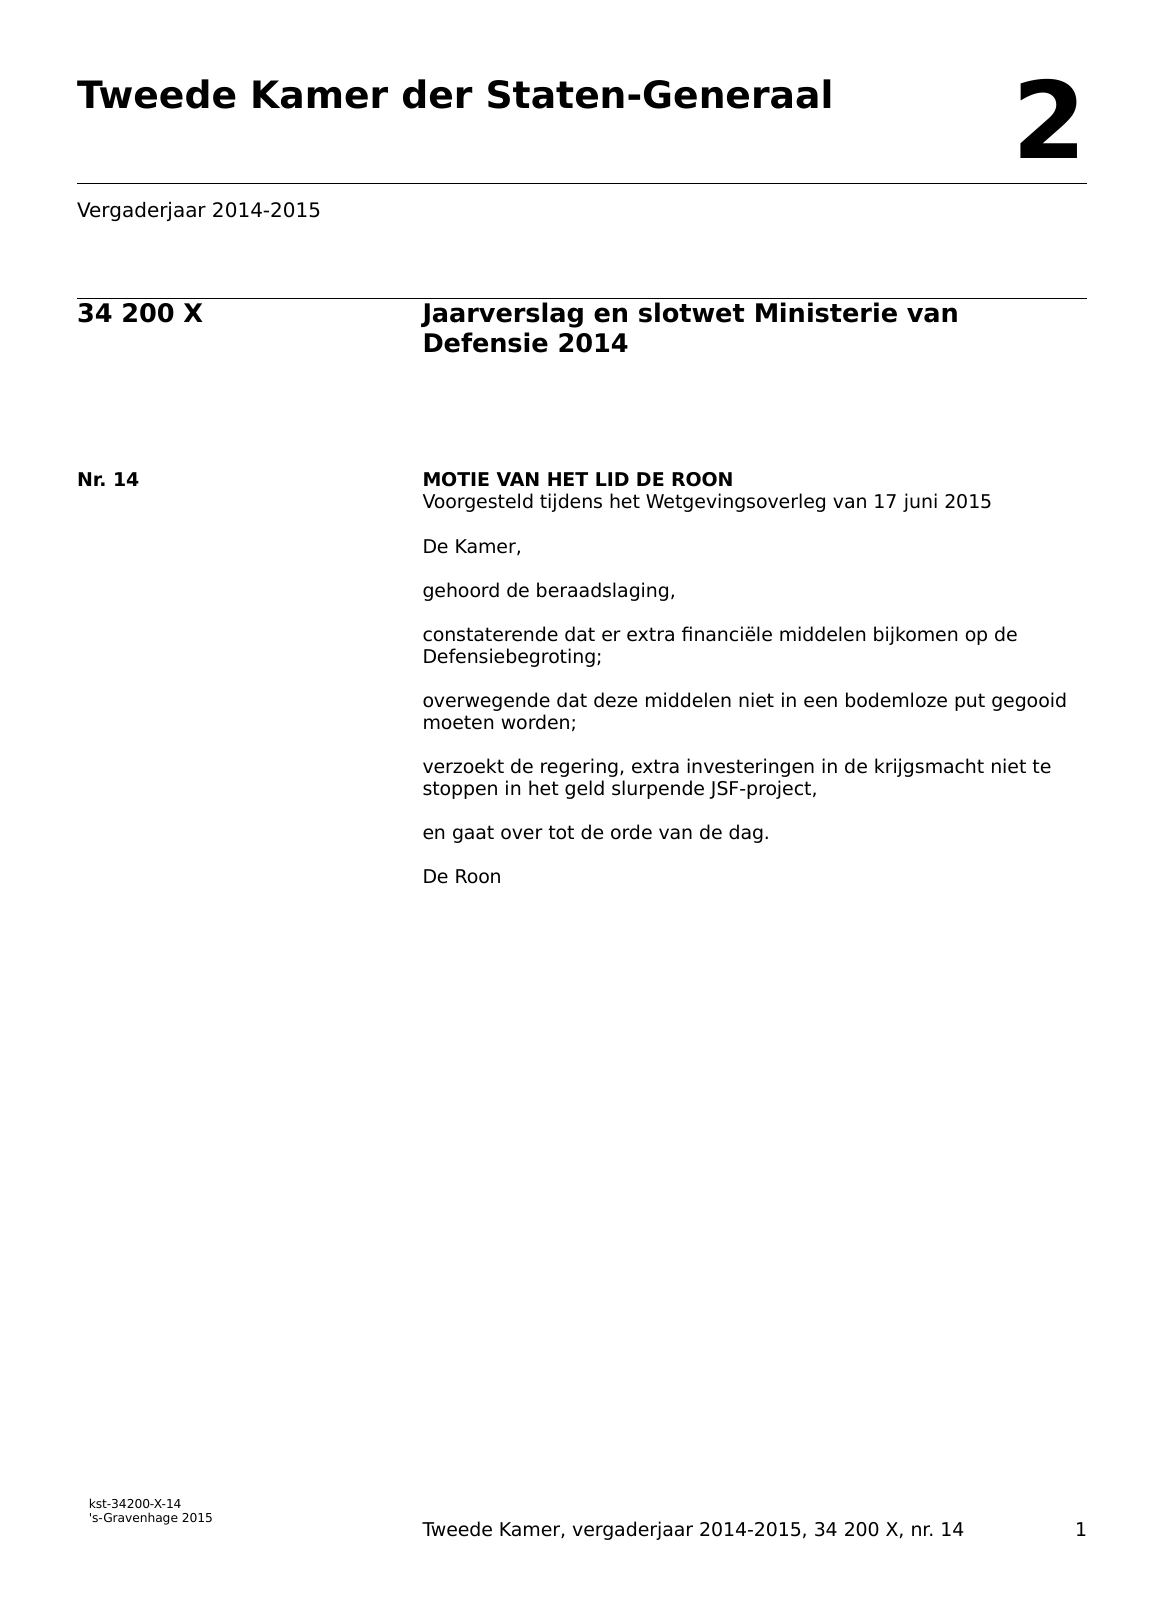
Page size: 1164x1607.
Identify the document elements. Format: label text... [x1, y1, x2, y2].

table_cell Vergaderjaar 2014-2015 [77, 184, 1087, 298]
text constaterende dat er extra financiële middelen bijkomen op de Defensiebegroting; [422, 624, 1087, 668]
text en gaat over tot de orde van de dag. [422, 822, 1087, 844]
text De Kamer, [422, 536, 1087, 557]
text verzoekt de regering, extra investeringen in de krijgsmacht niet te stoppen in het geld slurpende JSF-project, [422, 756, 1087, 800]
table_header Tweede Kamer der Staten-Generaal [77, 59, 886, 183]
text kst-34200-X-14 [88, 1497, 323, 1511]
subtitle Nr. 14 MOTIE VAN HET LID DE ROON [77, 469, 1087, 491]
text De Roon [422, 866, 1087, 888]
table_header 2 [886, 59, 1087, 183]
text gehoord de beraadslaging, [422, 580, 1087, 602]
subtitle 34 200 X Jaarverslag en slotwet Ministerie van Defensie 2014 [77, 299, 1087, 358]
text Voorgesteld tijdens het Wetgevingsoverleg van 17 juni 2015 [422, 491, 1087, 513]
text 's-Gravenhage 2015 [88, 1511, 323, 1525]
text overwegende dat deze middelen niet in een bodemloze put gegooid moeten worden; [422, 690, 1087, 734]
